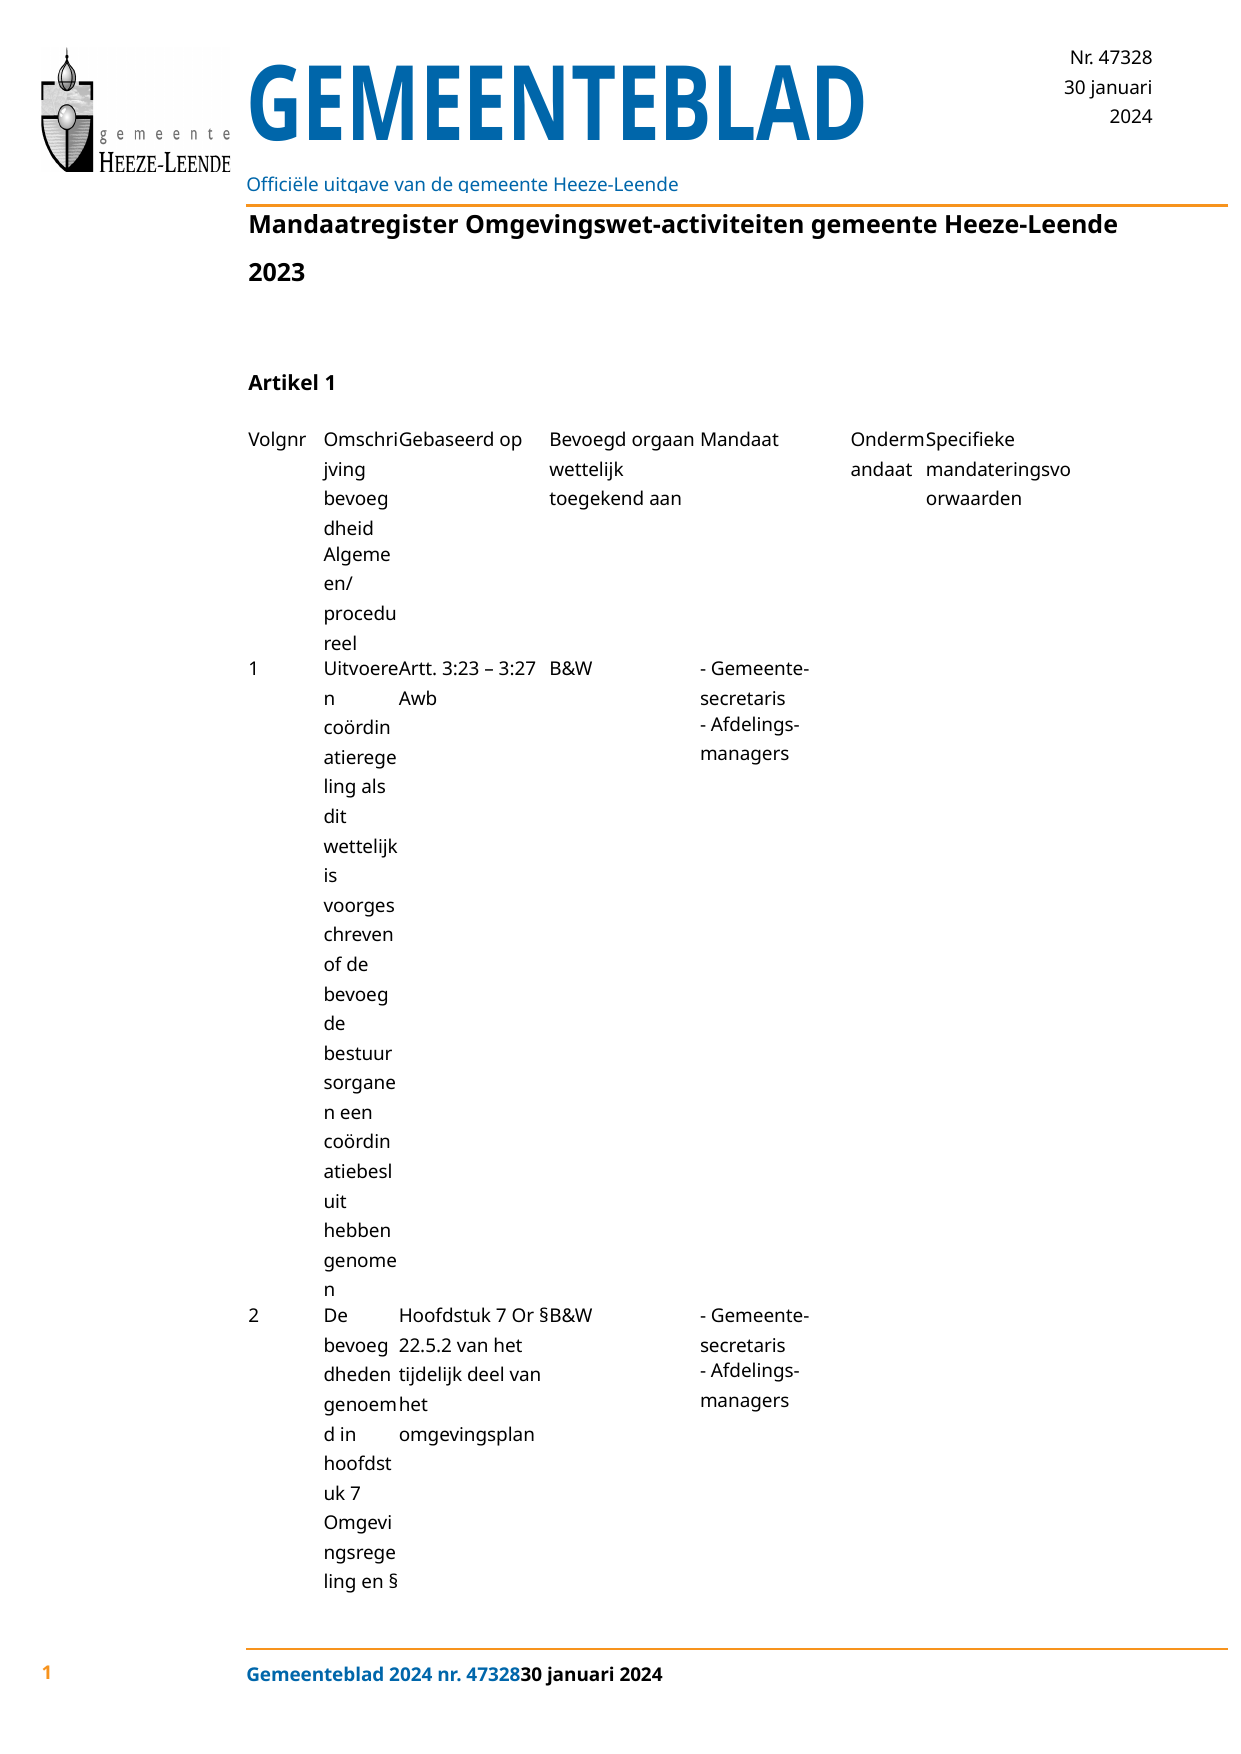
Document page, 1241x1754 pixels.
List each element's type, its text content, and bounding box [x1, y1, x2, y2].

table_cell [926, 655, 1076, 1302]
text Artikel 1 [248, 368, 1152, 397]
table_cell [1076, 452, 1152, 541]
table_cell 1 [248, 655, 323, 1302]
table_cell Artt. 3:23 – 3:27 Awb [399, 655, 549, 1302]
table_cell De bevoegdheden genoemd in hoofdstuk 7 Omgevingsregeling en § [323, 1303, 398, 1594]
table_header Omschrijving bevoegdheid [323, 426, 398, 541]
table_header Specifieke mandateringsvoorwaarden [926, 426, 1076, 541]
table_header Mandaat [700, 426, 850, 541]
table_cell [549, 541, 700, 655]
table_cell B&W [549, 655, 700, 1302]
table_cell - Gemeente-secretaris [700, 1303, 850, 1358]
table_cell [248, 541, 323, 655]
table_header Volgnr [248, 426, 323, 541]
picture [41, 47, 231, 172]
table_cell Algemeen/procedureel [323, 541, 398, 655]
table_cell [399, 541, 549, 655]
table_cell [850, 655, 926, 1302]
table_cell - Gemeente-secretaris [700, 655, 850, 711]
table_cell B&W [549, 1303, 700, 1594]
table_cell [700, 541, 850, 655]
table_cell [926, 1303, 1076, 1594]
table_cell [850, 541, 926, 655]
text Mandaatregister Omgevingswet-activiteiten gemeente Heeze-Leende 2023 [248, 207, 1152, 288]
table_header Bevoegd orgaan wettelijk toegekend aan [549, 426, 700, 541]
table_cell Uitvoeren coördinatieregeling als dit wettelijk is voorgeschreven of de bevoegde bestuursorganen een coördinatiebesluit hebben genomen [323, 655, 398, 1302]
table_cell [850, 1303, 926, 1594]
table_cell [926, 541, 1076, 655]
table_header Ondermandaat [850, 426, 926, 541]
table_cell 2 [248, 1303, 323, 1594]
table_cell Hoofdstuk 7 Or § 22.5.2 van het tijdelijk deel van het omgevingsplan [399, 1303, 549, 1594]
table_cell - Afdelings-managers [700, 711, 850, 1302]
table_header Gebaseerd op [399, 426, 549, 541]
table_cell - Afdelings-managers [700, 1358, 850, 1594]
